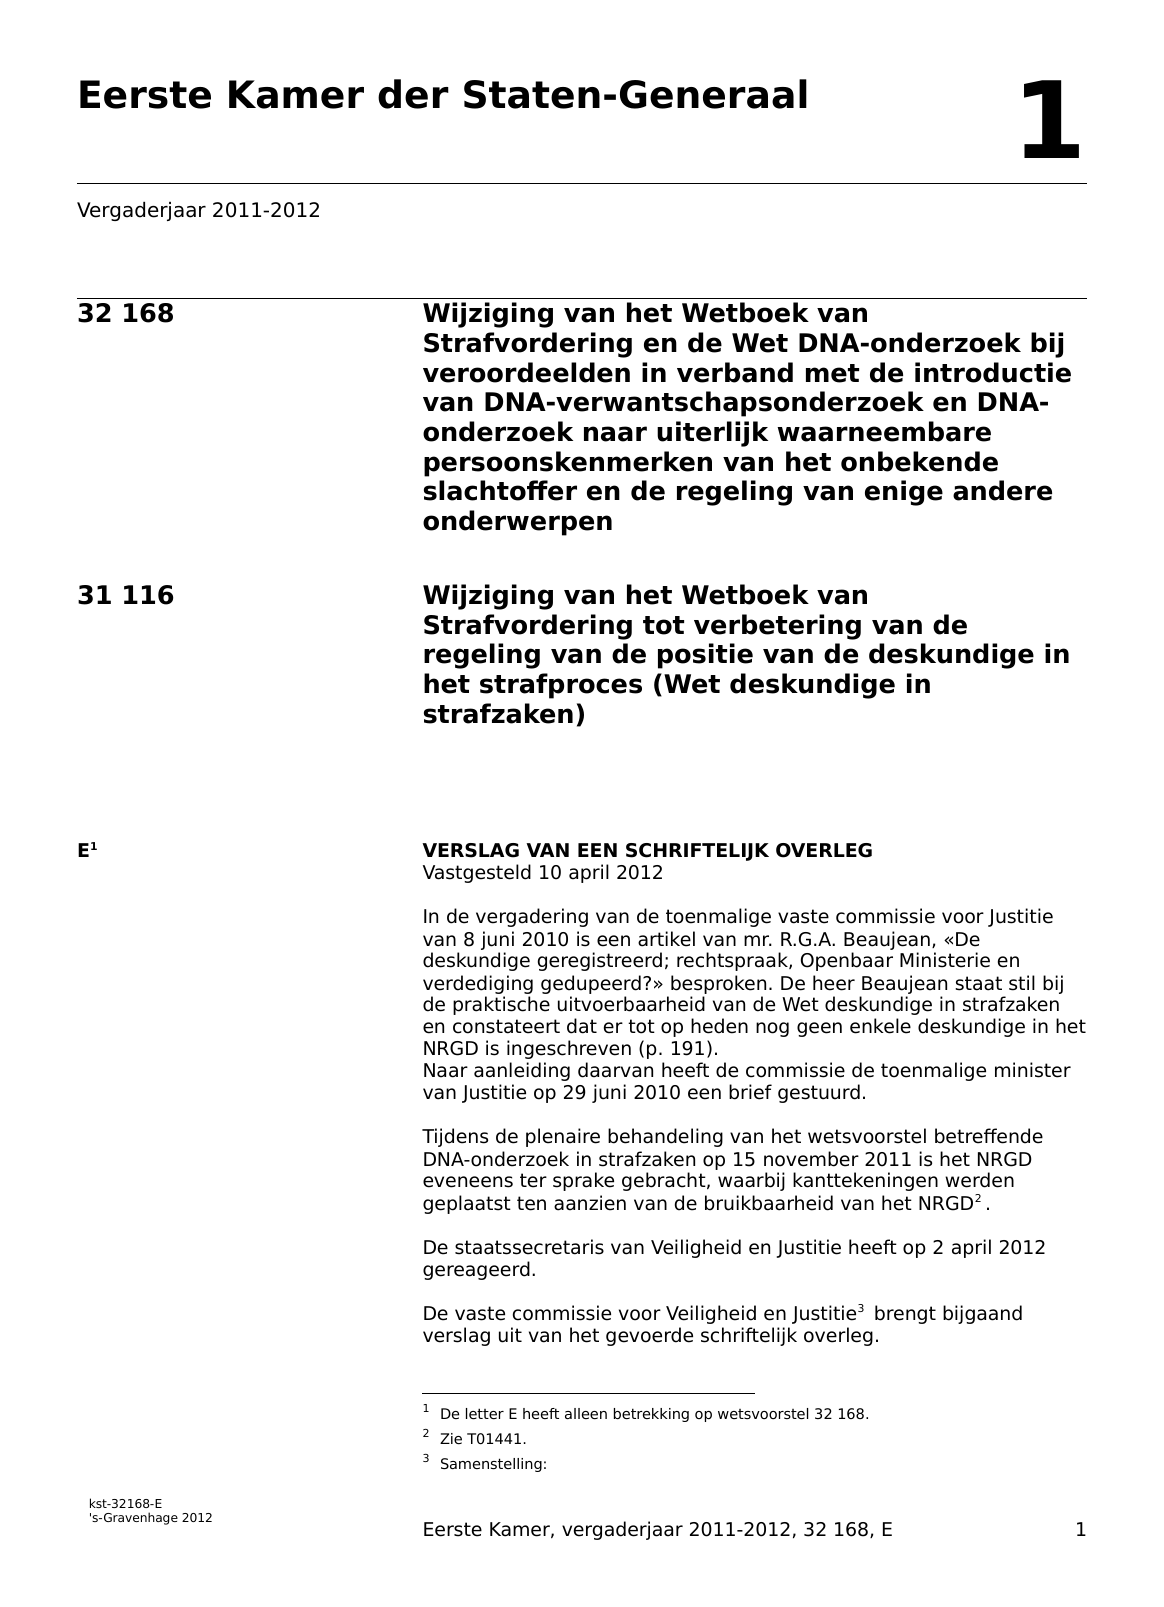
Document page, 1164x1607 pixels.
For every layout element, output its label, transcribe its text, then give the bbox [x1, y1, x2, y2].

text Vastgesteld 10 april 2012 [422, 862, 1087, 884]
text De staatssecretaris van Veiligheid en Justitie heeft op 2 april 2012 gereageerd. [422, 1237, 1087, 1281]
text De vaste commissie voor Veiligheid en Justitie brengt bijgaand verslag uit van het gevoerde schriftelijk overleg. [422, 1303, 1087, 1347]
text 's-Gravenhage 2012 [88, 1511, 323, 1525]
text Zie T01441. [422, 1427, 1087, 1449]
text De letter E heeft alleen betrekking op wetsvoorstel 32 168. [422, 1402, 1087, 1424]
subtitle 31 116 Wijziging van het Wetboek van Strafvordering tot verbetering van de regeling van de positie van de deskundige in het strafproces (Wet deskundige in strafzaken) [77, 581, 1087, 729]
table_header Eerste Kamer der Staten-Generaal [77, 59, 886, 183]
text Samenstelling: [422, 1452, 1087, 1474]
text Naar aanleiding daarvan heeft de commissie de toenmalige minister van Justitie op 29 juni 2010 een brief gestuurd. [422, 1060, 1087, 1104]
table_header 1 [886, 59, 1087, 183]
subtitle 32 168 Wijziging van het Wetboek van Strafvordering en de Wet DNA-onderzoek bij veroordeelden in verband met de introductie van DNA-verwantschapsonderzoek en DNA-onderzoek naar uiterlijk waarneembare persoonskenmerken van het onbekende slachtoffer en de regeling van enige andere onderwerpen [77, 299, 1087, 536]
text Tijdens de plenaire behandeling van het wetsvoorstel betreffende DNA-onderzoek in strafzaken op 15 november 2011 is het NRGD eveneens ter sprake gebracht, waarbij kanttekeningen werden geplaatst ten aanzien van de bruikbaarheid van het NRGD. [422, 1126, 1087, 1214]
text kst-32168-E [88, 1497, 323, 1511]
table_cell Vergaderjaar 2011-2012 [77, 184, 1087, 298]
text In de vergadering van de toenmalige vaste commissie voor Justitie van 8 juni 2010 is een artikel van mr. R.G.A. Beaujean, «De deskundige geregistreerd; rechtspraak, Openbaar Ministerie en verdediging gedupeerd?» besproken. De heer Beaujean staat stil bij de praktische uitvoerbaarheid van de Wet deskundige in strafzaken en constateert dat er tot op heden nog geen enkele deskundige in het NRGD is ingeschreven (p. 191). [422, 906, 1087, 1060]
subtitle E VERSLAG VAN EEN SCHRIFTELIJK OVERLEG [77, 840, 1087, 862]
